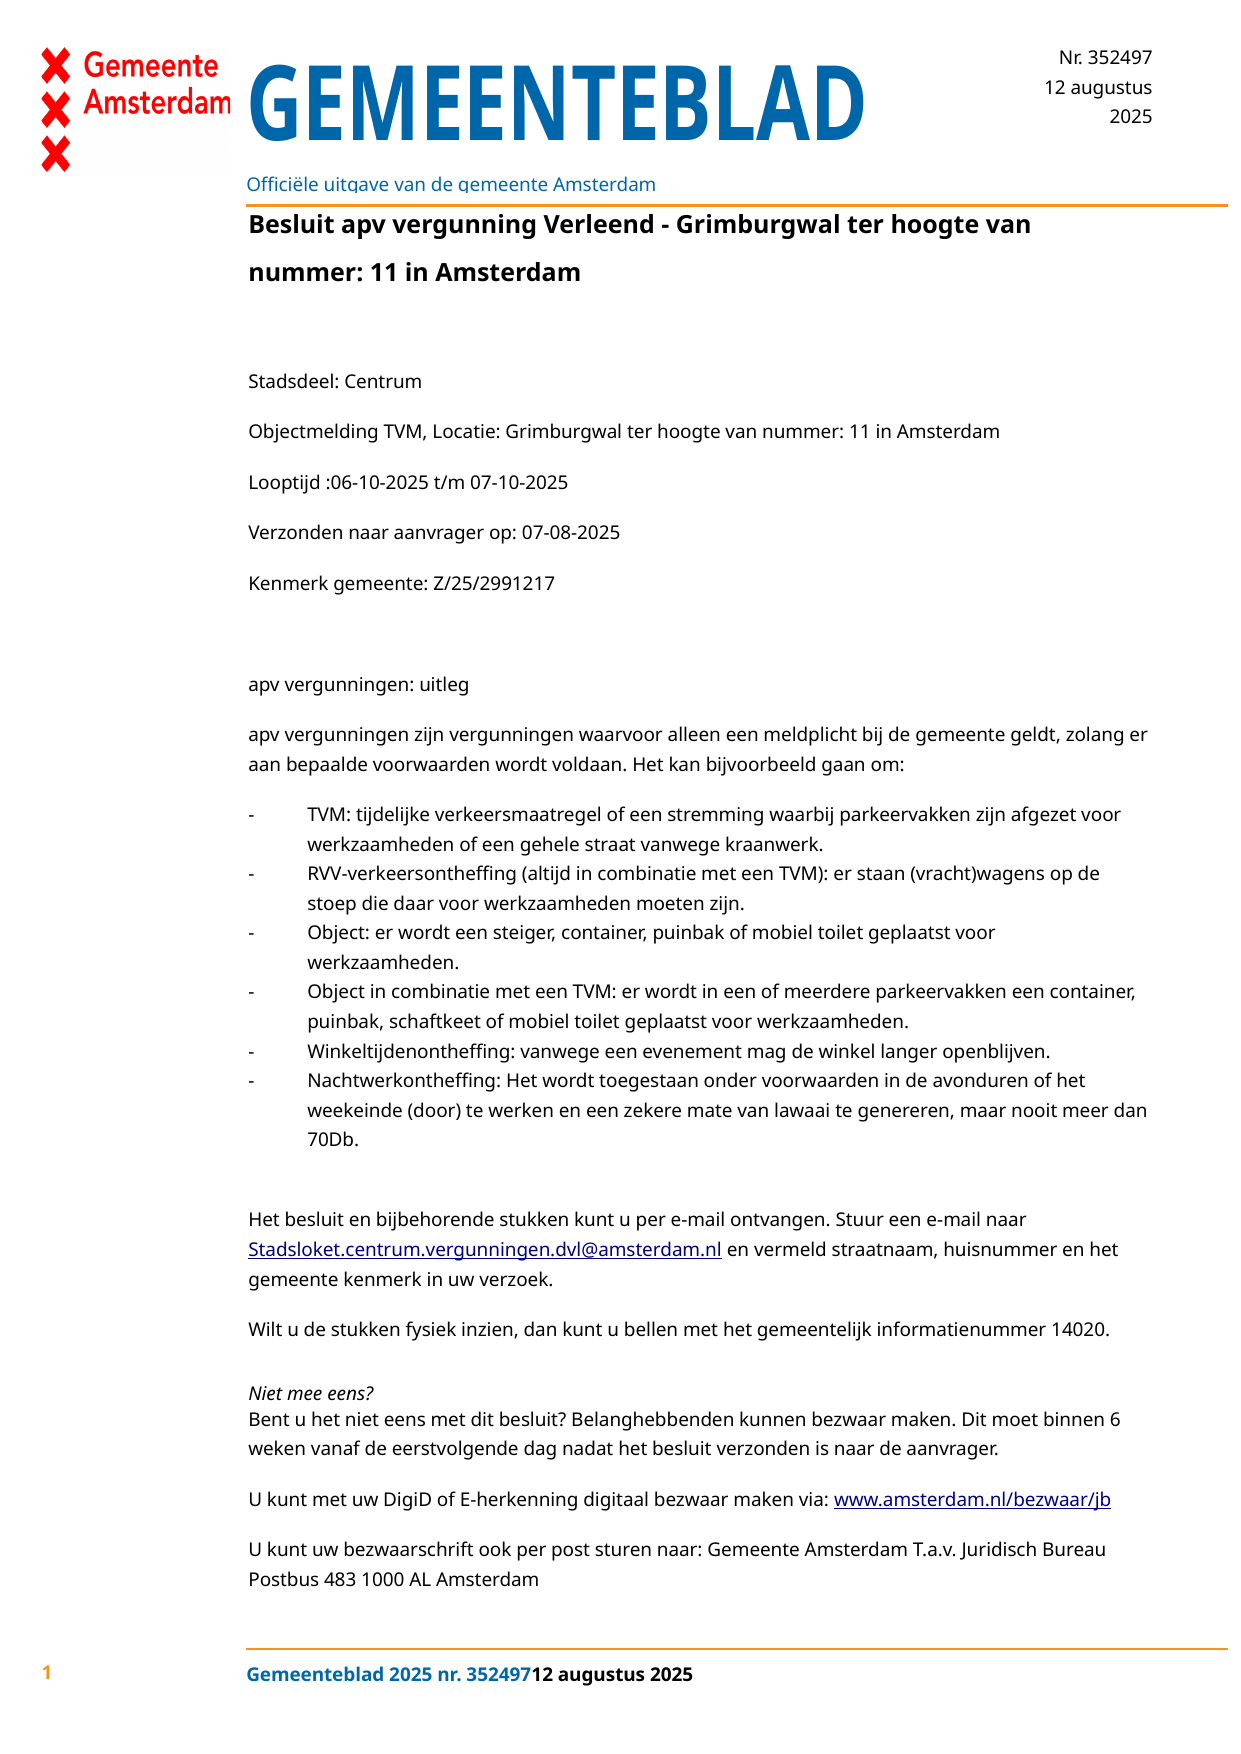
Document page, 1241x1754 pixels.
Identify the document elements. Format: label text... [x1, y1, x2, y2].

text Stadsdeel: Centrum [248, 368, 1152, 394]
list Object in combinatie met een TVM: er wordt in een of meerdere parkeervakken een container, puinbak, schaftkeet of mobiel toilet geplaatst voor werkzaamheden. [248, 979, 1152, 1034]
text Verzonden naar aanvrager op: 07-08-2025 [248, 519, 1152, 545]
list RVV-verkeersontheffing (altijd in combinatie met een TVM): er staan (vracht)wagens op de stoep die daar voor werkzaamheden moeten zijn. [248, 860, 1152, 916]
text Looptijd :06-10-2025 t/m 07-10-2025 [248, 469, 1152, 495]
picture [41, 47, 231, 172]
text apv vergunningen: uitleg [248, 671, 1152, 697]
text apv vergunningen zijn vergunningen waarvoor alleen een meldplicht bij de gemeente geldt, zolang er aan bepaalde voorwaarden wordt voldaan. Het kan bijvoorbeeld gaan om: [248, 721, 1152, 777]
text U kunt uw bezwaarschrift ook per post sturen naar: Gemeente Amsterdam T.a.v. Juridisch Bureau Postbus 483 1000 AL Amsterdam [248, 1536, 1152, 1592]
text Het besluit en bijbehorende stukken kunt u per e-mail ontvangen. Stuur een e-mail naar Stadsloket.centrum.vergunningen.dvl@amsterdam.nl en vermeld straatnaam, huisnummer en het gemeente kenmerk in uw verzoek. [248, 1207, 1152, 1292]
text Bent u het niet eens met dit besluit? Belanghebbenden kunnen bezwaar maken. Dit moet binnen 6 weken vanaf de eerstvolgende dag nadat het besluit verzonden is naar de aanvrager. [248, 1406, 1152, 1461]
list Winkeltijdenontheffing: vanwege een evenement mag de winkel langer openblijven. [248, 1038, 1152, 1064]
list Object: er wordt een steiger, container, puinbak of mobiel toilet geplaatst voor werkzaamheden. [248, 919, 1152, 975]
text Kenmerk gemeente: Z/25/2991217 [248, 570, 1152, 596]
text Wilt u de stukken fysiek inzien, dan kunt u bellen met het gemeentelijk informatienummer 14020. [248, 1316, 1152, 1342]
list TVM: tijdelijke verkeersmaatregel of een stremming waarbij parkeervakken zijn afgezet voor werkzaamheden of een gehele straat vanwege kraanwerk. [248, 801, 1152, 857]
text U kunt met uw DigiD of E-herkenning digitaal bezwaar maken via: www.amsterdam.nl/bezwaar/jb [248, 1486, 1152, 1512]
list Nachtwerkontheffing: Het wordt toegestaan onder voorwaarden in de avonduren of het weekeinde (door) te werken en een zekere mate van lawaai te genereren, maar nooit meer dan 70Db. [248, 1067, 1152, 1152]
text Besluit apv vergunning Verleend - Grimburgwal ter hoogte van nummer: 11 in Amsterdam [248, 207, 1152, 288]
text Objectmelding TVM, Locatie: Grimburgwal ter hoogte van nummer: 11 in Amsterdam [248, 419, 1152, 444]
text Niet mee eens? [248, 1380, 1152, 1406]
